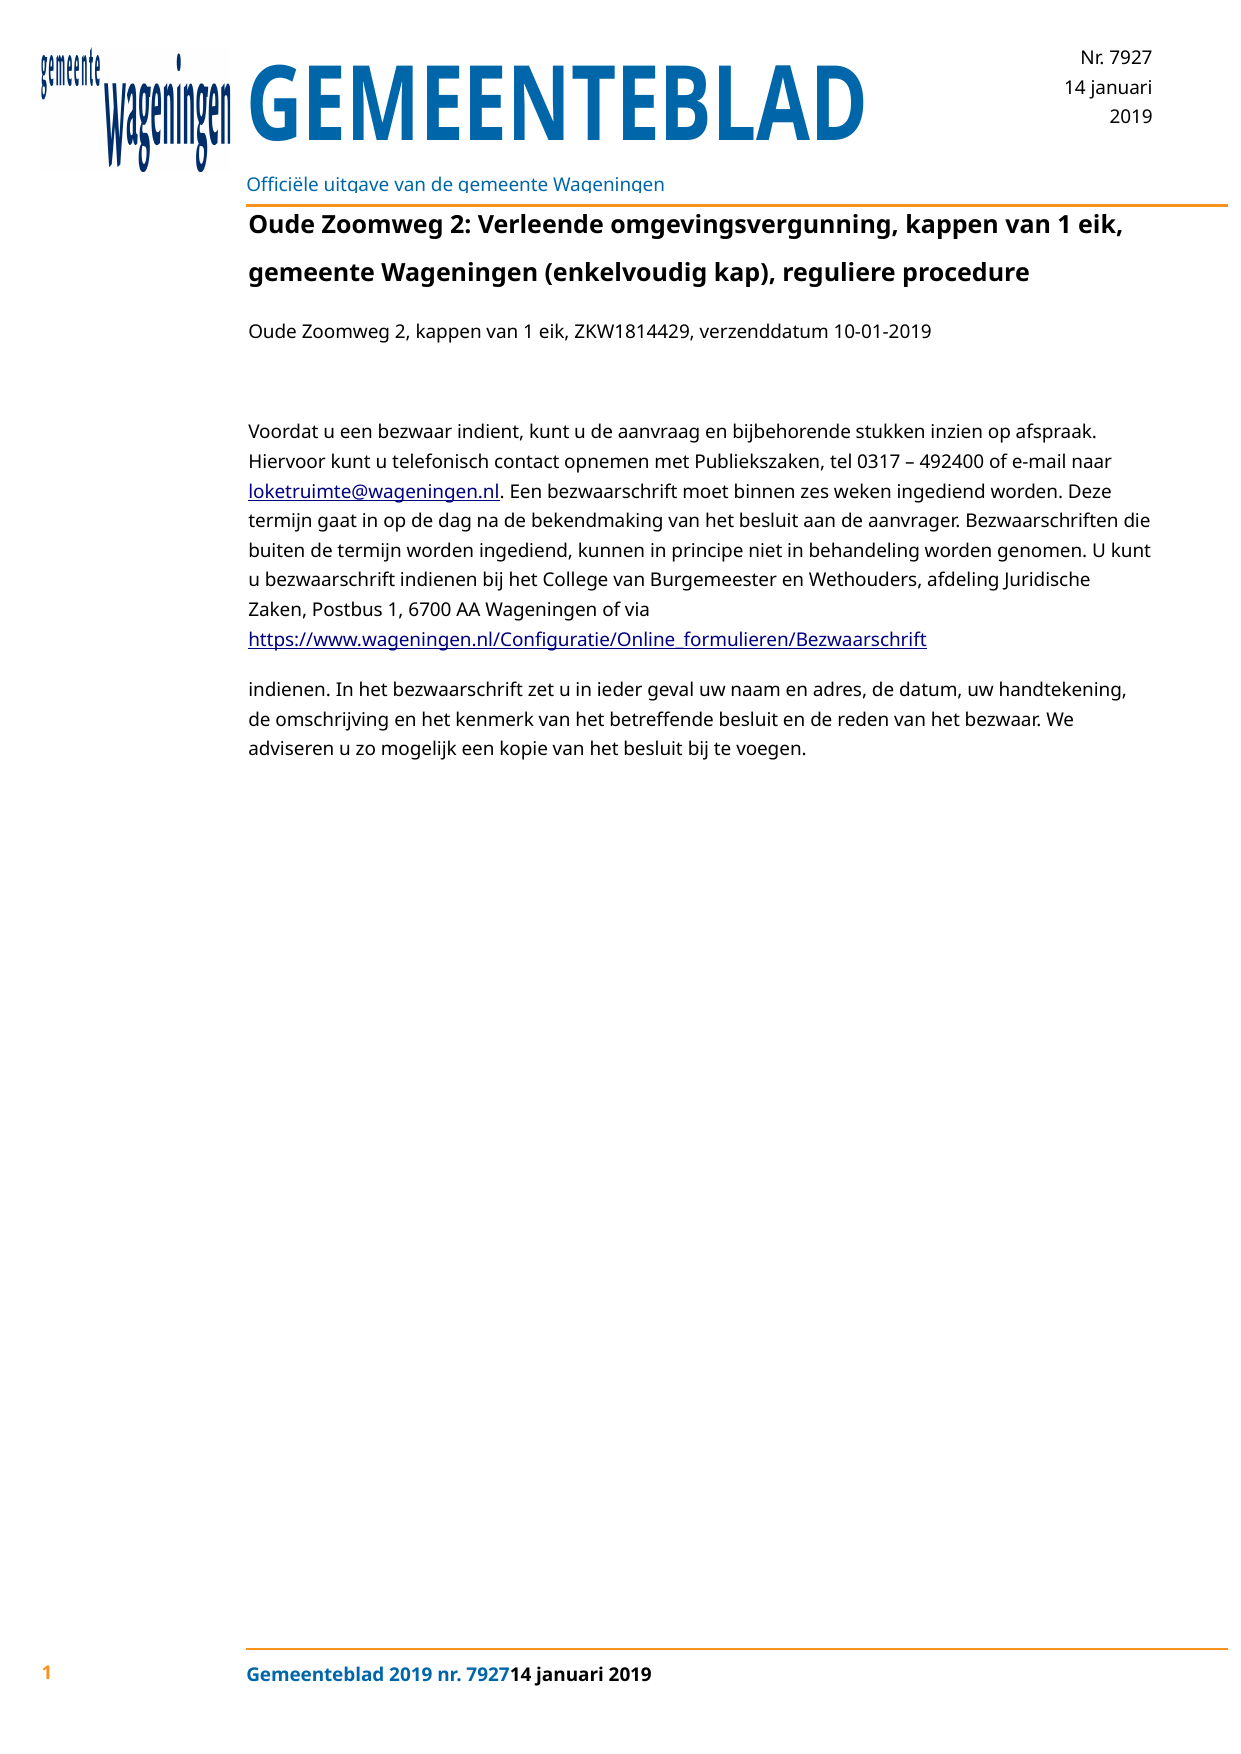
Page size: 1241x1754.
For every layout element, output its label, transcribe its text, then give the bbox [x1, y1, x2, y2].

text Oude Zoomweg 2, kappen van 1 eik, ZKW1814429, verzenddatum 10-01-2019 [248, 318, 1152, 344]
picture [41, 47, 231, 172]
text indienen. In het bezwaarschrift zet u in ieder geval uw naam en adres, de datum, uw handtekening, de omschrijving en het kenmerk van het betreffende besluit en de reden van het bezwaar. We adviseren u zo mogelijk een kopie van het besluit bij te voegen. [248, 676, 1152, 761]
text Oude Zoomweg 2: Verleende omgevingsvergunning, kappen van 1 eik, gemeente Wageningen (enkelvoudig kap), reguliere procedure [248, 207, 1152, 288]
text Voordat u een bezwaar indient, kunt u de aanvraag en bijbehorende stukken inzien op afspraak. Hiervoor kunt u telefonisch contact opnemen met Publiekszaken, tel 0317 – 492400 of e-mail naar loketruimte@wageningen.nl. Een bezwaarschrift moet binnen zes weken ingediend worden. Deze termijn gaat in op de dag na de bekendmaking van het besluit aan de aanvrager. Bezwaarschriften die buiten de termijn worden ingediend, kunnen in principe niet in behandeling worden genomen. U kunt u bezwaarschrift indienen bij het College van Burgemeester en Wethouders, afdeling Juridische Zaken, Postbus 1, 6700 AA Wageningen of via https://www.wageningen.nl/Configuratie/Online_formulieren/Bezwaarschrift [248, 419, 1152, 652]
